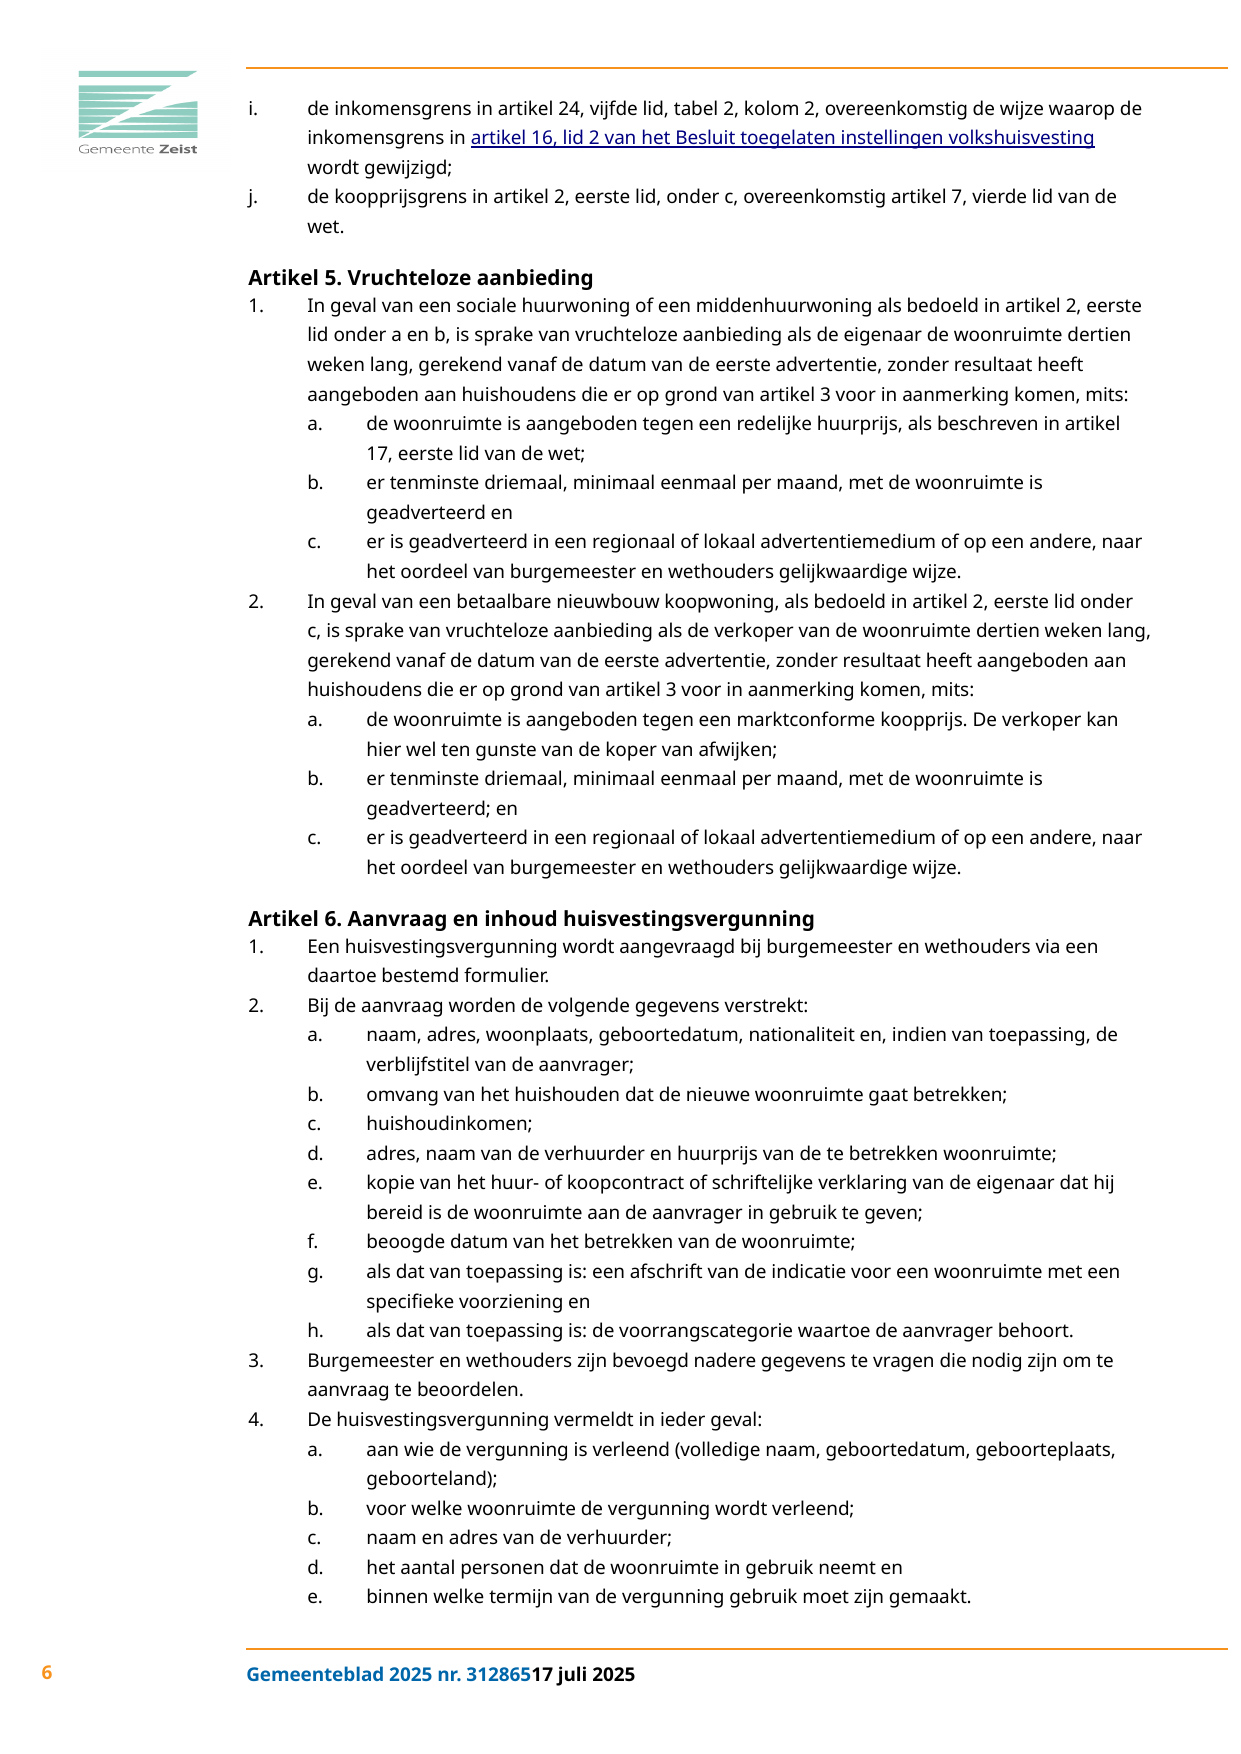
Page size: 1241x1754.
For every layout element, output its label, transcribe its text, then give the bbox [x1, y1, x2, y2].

list Een huisvestingsvergunning wordt aangevraagd bij burgemeester en wethouders via een daartoe bestemd formulier. [248, 933, 1152, 988]
list voor welke woonruimte de vergunning wordt verleend; [307, 1495, 1152, 1521]
list huishoudinkomen; [307, 1110, 1152, 1136]
list beoogde datum van het betrekken van de woonruimte; [307, 1229, 1152, 1254]
list er tenminste driemaal, minimaal eenmaal per maand, met de woonruimte is geadverteerd en [307, 469, 1152, 525]
picture [41, 47, 231, 172]
list adres, naam van de verhuurder en huurprijs van de te betrekken woonruimte; [307, 1140, 1152, 1166]
list In geval van een sociale huurwoning of een middenhuurwoning als bedoeld in artikel 2, eerste lid onder a en b, is sprake van vruchteloze aanbieding als de eigenaar de woonruimte dertien weken lang, gerekend vanaf de datum van de eerste advertentie, zonder resultaat heeft aangeboden aan huishoudens die er op grond van artikel 3 voor in aanmerking komen, mits: [248, 292, 1152, 406]
list kopie van het huur- of koopcontract of schriftelijke verklaring van de eigenaar dat hij bereid is de woonruimte aan de aanvrager in gebruik te geven; [307, 1169, 1152, 1225]
list er is geadverteerd in een regionaal of lokaal advertentiemedium of op een andere, naar het oordeel van burgemeester en wethouders gelijkwaardige wijze. [307, 824, 1152, 880]
list er is geadverteerd in een regionaal of lokaal advertentiemedium of op een andere, naar het oordeel van burgemeester en wethouders gelijkwaardige wijze. [307, 529, 1152, 584]
list de koopprijsgrens in artikel 2, eerste lid, onder c, overeenkomstig artikel 7, vierde lid van de wet. [248, 183, 1152, 239]
list Bij de aanvraag worden de volgende gegevens verstrekt: [248, 992, 1152, 1018]
list naam, adres, woonplaats, geboortedatum, nationaliteit en, indien van toepassing, de verblijfstitel van de aanvrager; [307, 1022, 1152, 1077]
list als dat van toepassing is: de voorrangscategorie waartoe de aanvrager behoort. [307, 1317, 1152, 1343]
list het aantal personen dat de woonruimte in gebruik neemt en [307, 1554, 1152, 1580]
list de inkomensgrens in artikel 24, vijfde lid, tabel 2, kolom 2, overeenkomstig de wijze waarop de inkomensgrens in artikel 16, lid 2 van het Besluit toegelaten instellingen volkshuisvesting wordt gewijzigd; [248, 95, 1152, 180]
list In geval van een betaalbare nieuwbouw koopwoning, als bedoeld in artikel 2, eerste lid onder c, is sprake van vruchteloze aanbieding als de verkoper van de woonruimte dertien weken lang, gerekend vanaf de datum van de eerste advertentie, zonder resultaat heeft aangeboden aan huishoudens die er op grond van artikel 3 voor in aanmerking komen, mits: [248, 588, 1152, 702]
list de woonruimte is aangeboden tegen een redelijke huurprijs, als beschreven in artikel 17, eerste lid van de wet; [307, 410, 1152, 466]
list binnen welke termijn van de vergunning gebruik moet zijn gemaakt. [307, 1584, 1152, 1609]
list de woonruimte is aangeboden tegen een marktconforme koopprijs. De verkoper kan hier wel ten gunste van de koper van afwijken; [307, 706, 1152, 761]
text Artikel 6. Aanvraag en inhoud huisvestingsvergunning [248, 904, 1152, 933]
list Burgemeester en wethouders zijn bevoegd nadere gegevens te vragen die nodig zijn om te aanvraag te beoordelen. [248, 1347, 1152, 1402]
list aan wie de vergunning is verleend (volledige naam, geboortedatum, geboorteplaats, geboorteland); [307, 1436, 1152, 1491]
text Artikel 5. Vruchteloze aanbieding [248, 263, 1152, 292]
list als dat van toepassing is: een afschrift van de indicatie voor een woonruimte met een specifieke voorziening en [307, 1258, 1152, 1314]
list omvang van het huishouden dat de nieuwe woonruimte gaat betrekken; [307, 1081, 1152, 1107]
list De huisvestingsvergunning vermeldt in ieder geval: [248, 1406, 1152, 1432]
list naam en adres van de verhuurder; [307, 1524, 1152, 1550]
list er tenminste driemaal, minimaal eenmaal per maand, met de woonruimte is geadverteerd; en [307, 765, 1152, 821]
